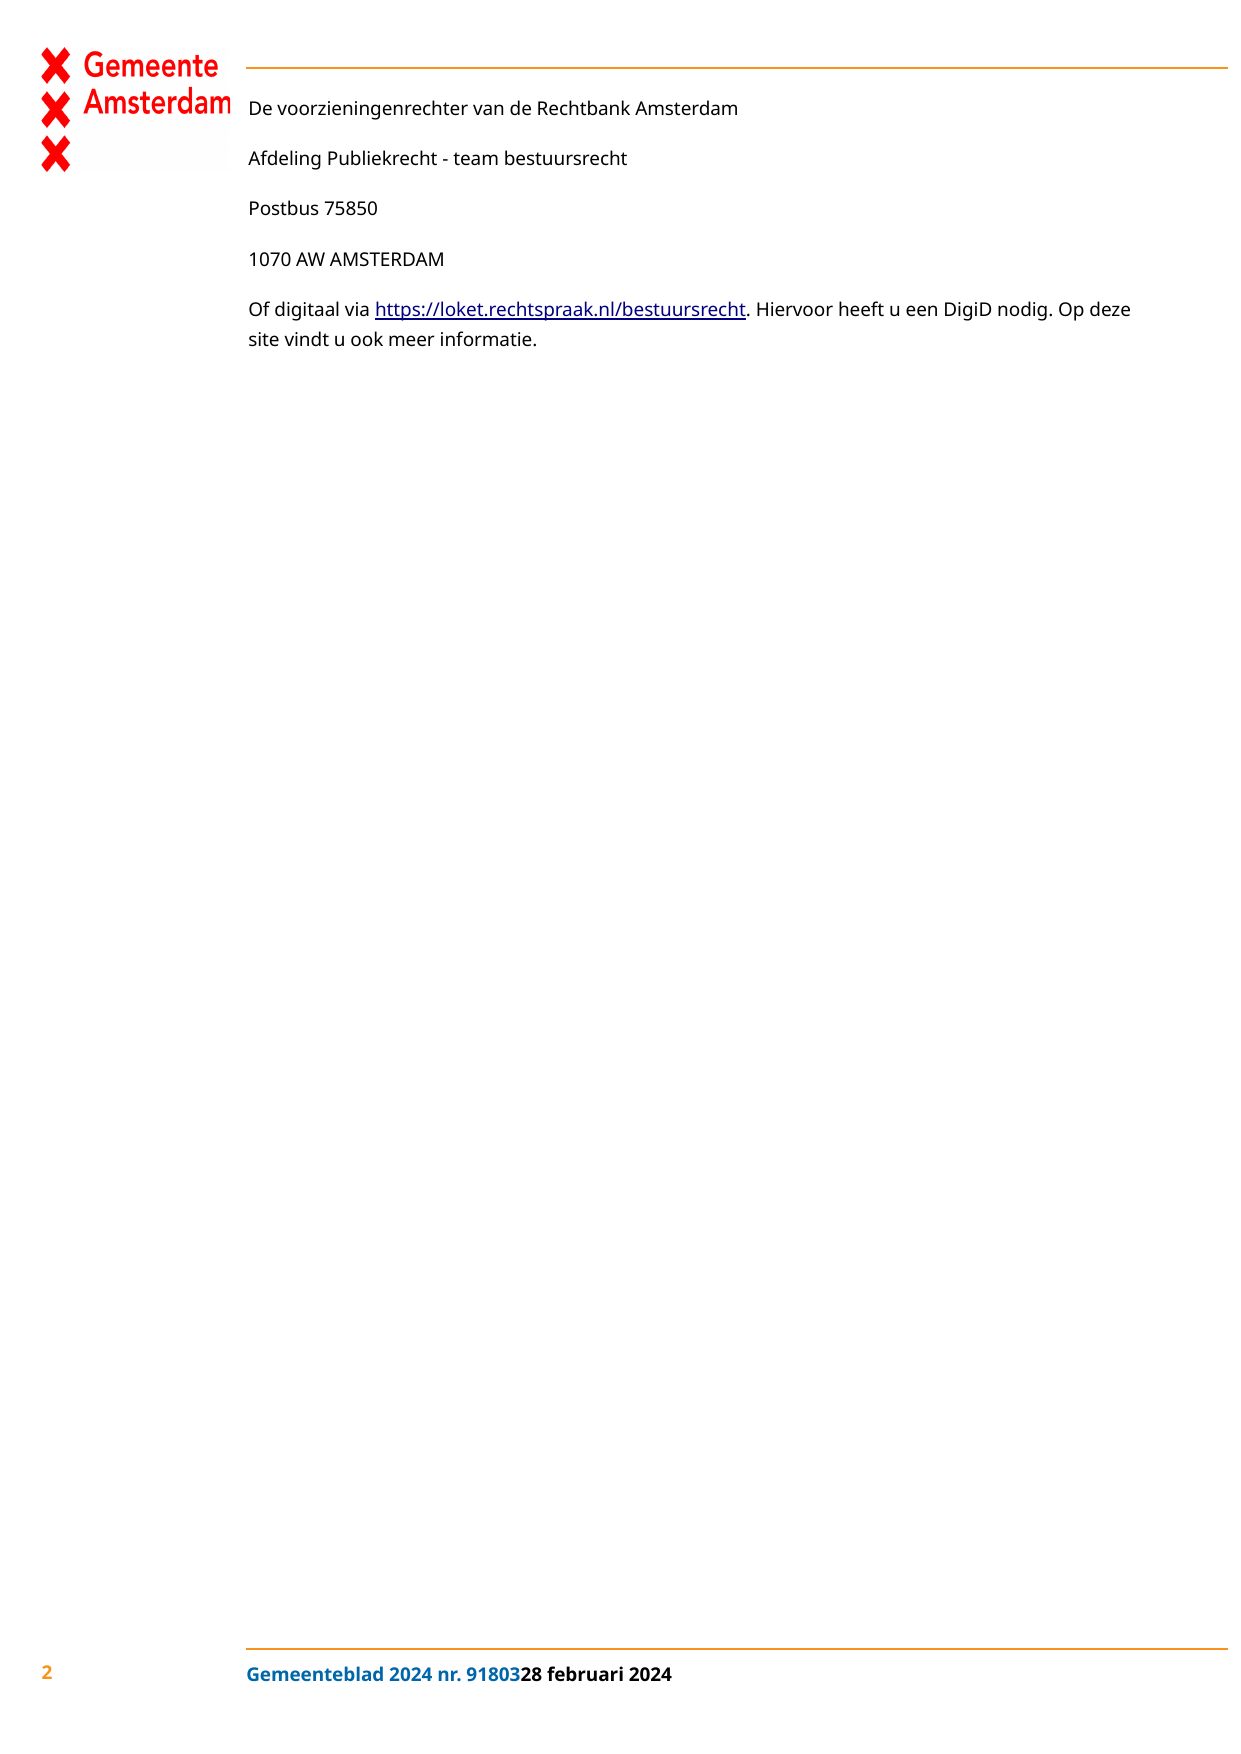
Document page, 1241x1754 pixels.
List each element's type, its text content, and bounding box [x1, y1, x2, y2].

text Of digitaal via https://loket.rechtspraak.nl/bestuursrecht. Hiervoor heeft u een DigiD nodig. Op deze site vindt u ook meer informatie. [248, 296, 1152, 352]
text 1070 AW AMSTERDAM [248, 246, 1152, 272]
picture [41, 47, 231, 172]
text Postbus 75850 [248, 196, 1152, 221]
text De voorzieningenrechter van de Rechtbank Amsterdam [248, 95, 1152, 121]
text Afdeling Publiekrecht - team bestuursrecht [248, 145, 1152, 171]
